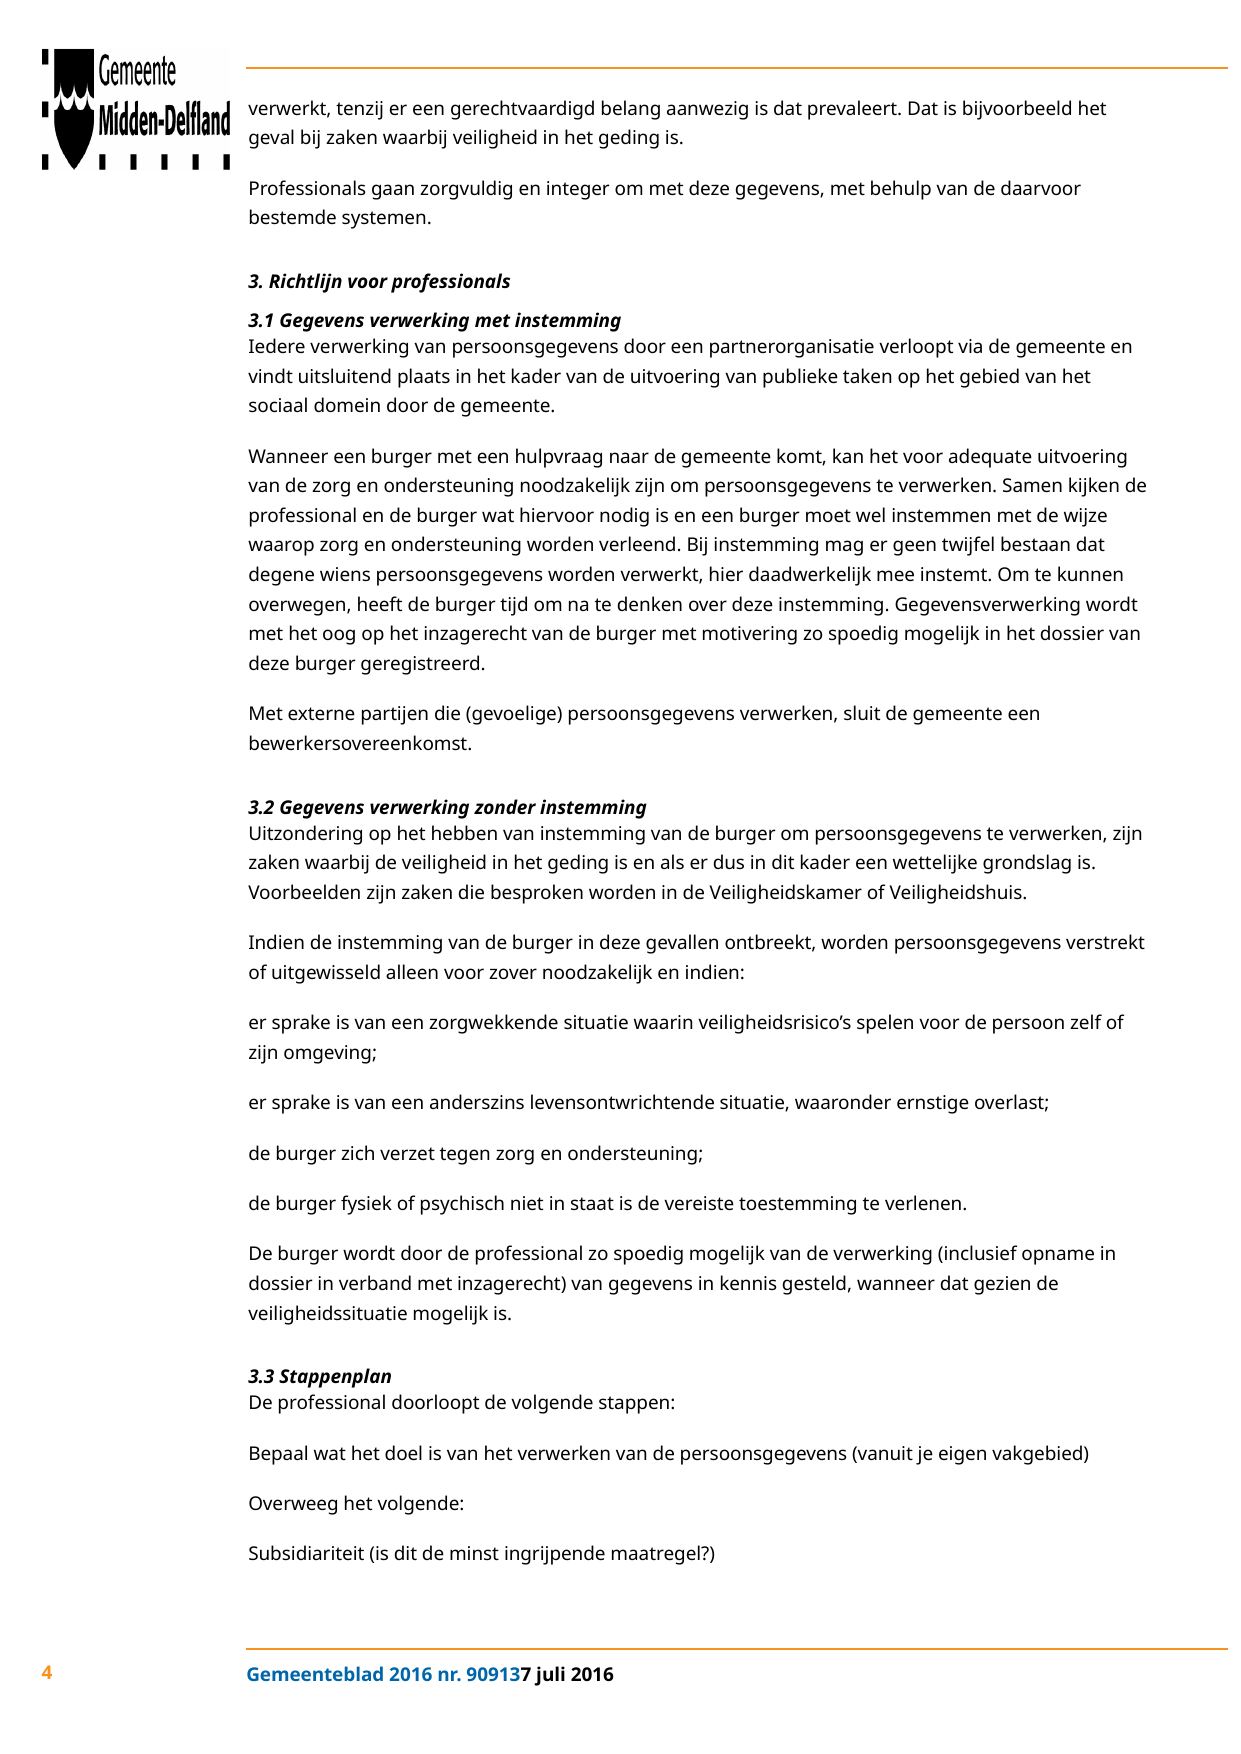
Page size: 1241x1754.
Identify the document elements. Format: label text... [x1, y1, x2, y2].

text Uitzondering op het hebben van instemming van de burger om persoonsgegevens te verwerken, zijn zaken waarbij de veiligheid in het geding is en als er dus in dit kader een wettelijke grondslag is. Voorbeelden zijn zaken die besproken worden in de Veiligheidskamer of Veiligheidshuis. [248, 820, 1152, 904]
text de burger fysiek of psychisch niet in staat is de vereiste toestemming te verlenen. [248, 1190, 1152, 1216]
text er sprake is van een zorgwekkende situatie waarin veiligheidsrisico’s spelen voor de persoon zelf of zijn omgeving; [248, 1009, 1152, 1064]
text Overweeg het volgende: [248, 1490, 1152, 1516]
text Indien de instemming van de burger in deze gevallen ontbreekt, worden persoonsgegevens verstrekt of uitgewisseld alleen voor zover noodzakelijk en indien: [248, 929, 1152, 984]
text verwerkt, tenzij er een gerechtvaardigd belang aanwezig is dat prevaleert. Dat is bijvoorbeeld het geval bij zaken waarbij veiligheid in het geding is. [248, 95, 1152, 150]
text De professional doorloopt de volgende stappen: [248, 1389, 1152, 1415]
text de burger zich verzet tegen zorg en ondersteuning; [248, 1140, 1152, 1165]
text Professionals gaan zorgvuldig en integer om met deze gegevens, met behulp van de daarvoor bestemde systemen. [248, 175, 1152, 230]
text Met externe partijen die (gevoelige) persoonsgegevens verwerken, sluit de gemeente een bewerkersovereenkomst. [248, 700, 1152, 756]
text 3.3 Stappenplan [248, 1364, 1152, 1389]
picture [41, 47, 231, 172]
text 3.2 Gegevens verwerking zonder instemming [248, 794, 1152, 820]
text Subsidiariteit (is dit de minst ingrijpende maatregel?) [248, 1541, 1152, 1566]
text Iedere verwerking van persoonsgegevens door een partnerorganisatie verloopt via de gemeente en vindt uitsluitend plaats in het kader van de uitvoering van publieke taken op het gebied van het sociaal domein door de gemeente. [248, 333, 1152, 418]
text 3. Richtlijn voor professionals [248, 268, 1152, 294]
text De burger wordt door de professional zo spoedig mogelijk van de verwerking (inclusief opname in dossier in verband met inzagerecht) van gegevens in kennis gesteld, wanneer dat gezien de veiligheidssituatie mogelijk is. [248, 1241, 1152, 1325]
text 3.1 Gegevens verwerking met instemming [248, 308, 1152, 333]
text Wanneer een burger met een hulpvraag naar de gemeente komt, kan het voor adequate uitvoering van de zorg en ondersteuning noodzakelijk zijn om persoonsgegevens te verwerken. Samen kijken de professional en de burger wat hiervoor nodig is en een burger moet wel instemmen met de wijze waarop zorg en ondersteuning worden verleend. Bij instemming mag er geen twijfel bestaan dat degene wiens persoonsgegevens worden verwerkt, hier daadwerkelijk mee instemt. Om te kunnen overwegen, heeft de burger tijd om na te denken over deze instemming. Gegevensverwerking wordt met het oog op het inzagerecht van de burger met motivering zo spoedig mogelijk in het dossier van deze burger geregistreerd. [248, 443, 1152, 676]
text er sprake is van een anderszins levensontwrichtende situatie, waaronder ernstige overlast; [248, 1089, 1152, 1115]
text Bepaal wat het doel is van het verwerken van de persoonsgegevens (vanuit je eigen vakgebied) [248, 1440, 1152, 1466]
